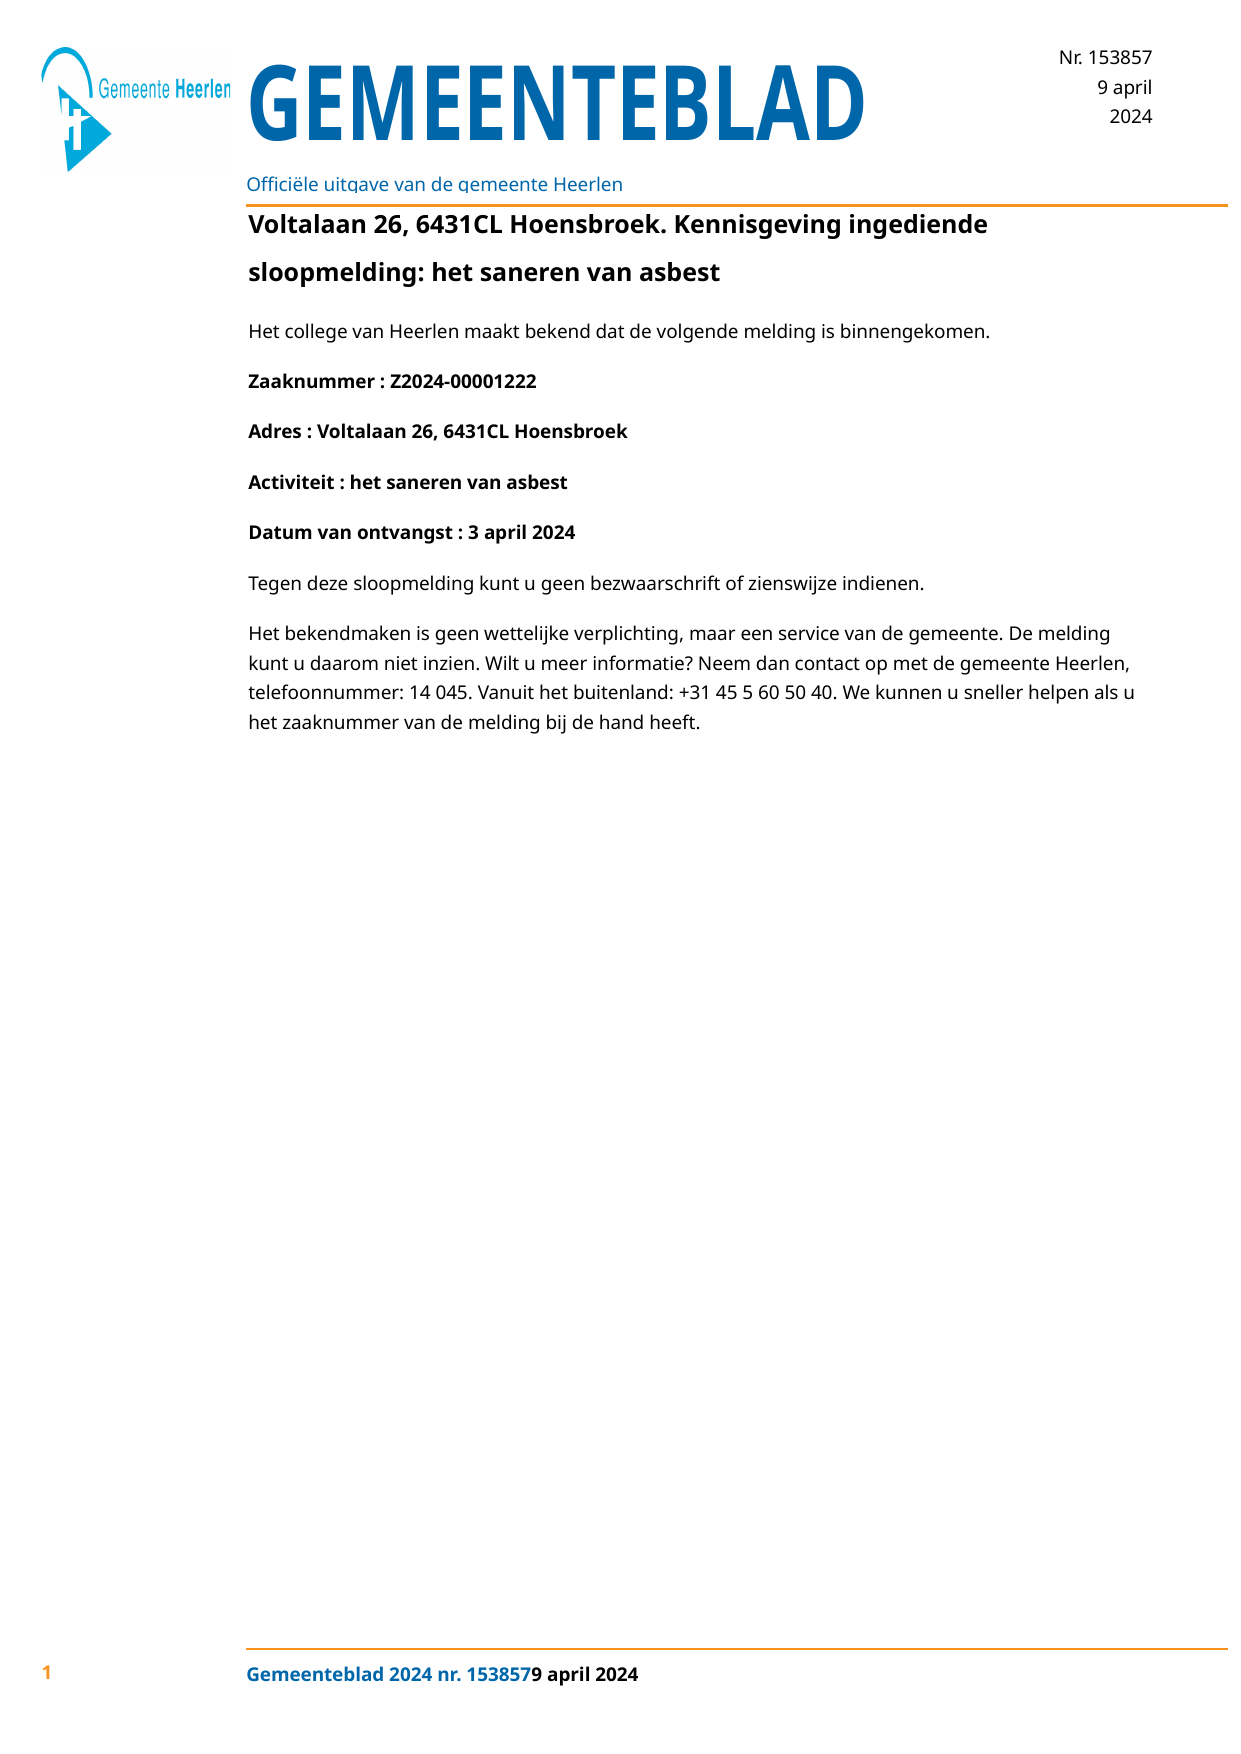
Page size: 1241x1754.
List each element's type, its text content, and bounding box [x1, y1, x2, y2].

picture [41, 47, 231, 172]
text Adres : Voltalaan 26, 6431CL Hoensbroek [248, 419, 1152, 444]
text Datum van ontvangst : 3 april 2024 [248, 519, 1152, 545]
text Voltalaan 26, 6431CL Hoensbroek. Kennisgeving ingediende sloopmelding: het saneren van asbest [248, 207, 1152, 288]
picture [41, 47, 59, 70]
text Het bekendmaken is geen wettelijke verplichting, maar een service van de gemeente. De melding kunt u daarom niet inzien. Wilt u meer informatie? Neem dan contact op met de gemeente Heerlen, telefoonnummer: 14 045. Vanuit het buitenland: +31 45 5 60 50 40. We kunnen u sneller helpen als u het zaaknummer van de melding bij de hand heeft. [248, 620, 1152, 735]
text Zaaknummer : Z2024-00001222 [248, 368, 1152, 394]
text Het college van Heerlen maakt bekend dat de volgende melding is binnengekomen. [248, 318, 1152, 344]
text Activiteit : het saneren van asbest [248, 469, 1152, 495]
text Tegen deze sloopmelding kunt u geen bezwaarschrift of zienswijze indienen. [248, 570, 1152, 596]
